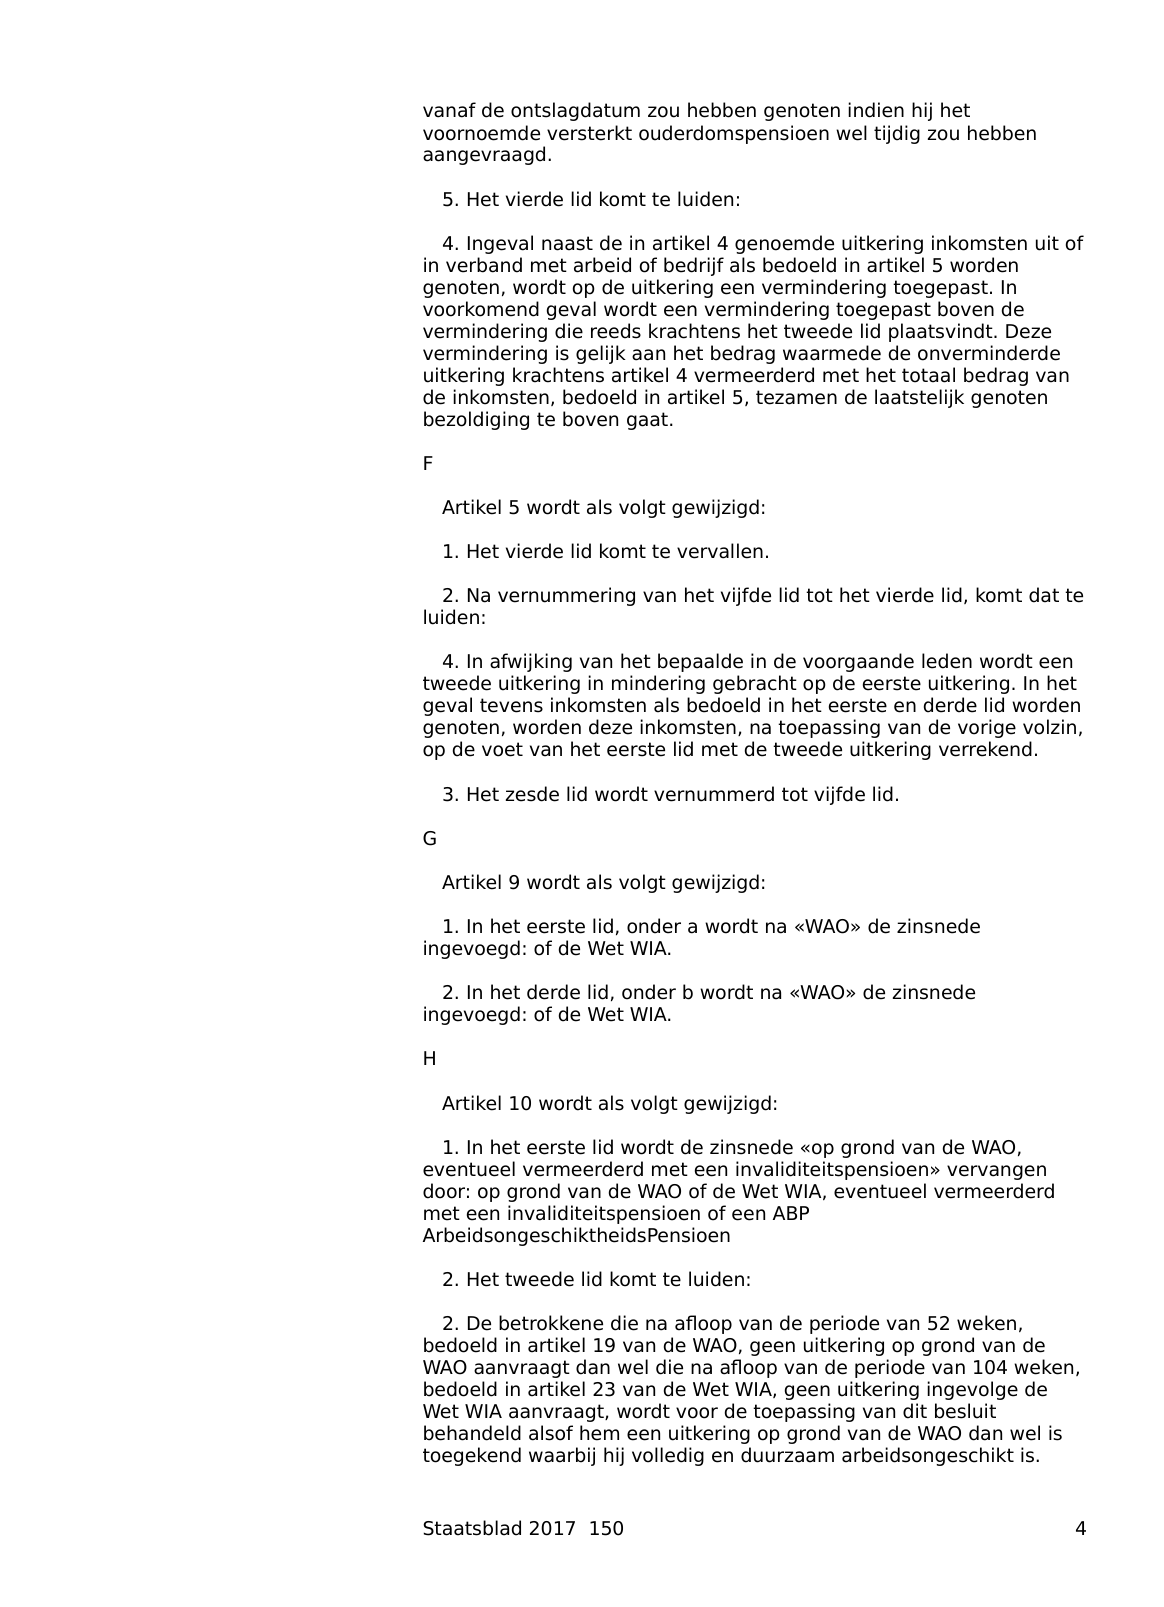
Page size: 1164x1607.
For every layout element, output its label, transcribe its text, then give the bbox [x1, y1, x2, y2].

text 2. Na vernummering van het vijfde lid tot het vierde lid, komt dat te luiden: [422, 585, 1087, 629]
text 1. In het eerste lid, onder a wordt na «WAO» de zinsnede ingevoegd: of de Wet WIA. [422, 916, 1087, 960]
text 4. Ingeval naast de in artikel 4 genoemde uitkering inkomsten uit of in verband met arbeid of bedrijf als bedoeld in artikel 5 worden genoten, wordt op de uitkering een vermindering toegepast. In voorkomend geval wordt een vermindering toegepast boven de vermindering die reeds krachtens het tweede lid plaatsvindt. Deze vermindering is gelijk aan het bedrag waarmede de onverminderde uitkering krachtens artikel 4 vermeerderd met het totaal bedrag van de inkomsten, bedoeld in artikel 5, tezamen de laatstelijk genoten bezoldiging te boven gaat. [422, 233, 1087, 431]
text 5. Het vierde lid komt te luiden: [422, 188, 1087, 211]
text Artikel 9 wordt als volgt gewijzigd: [422, 872, 1087, 894]
text F [422, 453, 1087, 475]
text 1. Het vierde lid komt te vervallen. [422, 541, 1087, 563]
text 2. Het tweede lid komt te luiden: [422, 1269, 1087, 1291]
text 1. In het eerste lid wordt de zinsnede «op grond van de WAO, eventueel vermeerderd met een invaliditeitspensioen» vervangen door: op grond van de WAO of de Wet WIA, eventueel vermeerderd met een invaliditeitspensioen of een ABP ArbeidsongeschiktheidsPensioen [422, 1137, 1087, 1246]
text 3. Het zesde lid wordt vernummerd tot vijfde lid. [422, 783, 1087, 805]
text Artikel 10 wordt als volgt gewijzigd: [422, 1092, 1087, 1114]
text 2. De betrokkene die na afloop van de periode van 52 weken, bedoeld in artikel 19 van de WAO, geen uitkering op grond van de WAO aanvraagt dan wel die na afloop van de periode van 104 weken, bedoeld in artikel 23 van de Wet WIA, geen uitkering ingevolge de Wet WIA aanvraagt, wordt voor de toepassing van dit besluit behandeld alsof hem een uitkering op grond van de WAO dan wel is toegekend waarbij hij volledig en duurzaam arbeidsongeschikt is. [422, 1313, 1087, 1467]
text 2. In het derde lid, onder b wordt na «WAO» de zinsnede ingevoegd: of de Wet WIA. [422, 982, 1087, 1026]
text Artikel 5 wordt als volgt gewijzigd: [422, 497, 1087, 519]
text H [422, 1048, 1087, 1070]
text G [422, 828, 1087, 849]
text vanaf de ontslagdatum zou hebben genoten indien hij het voornoemde versterkt ouderdomspensioen wel tijdig zou hebben aangevraagd. [422, 100, 1087, 166]
text 4. In afwijking van het bepaalde in de voorgaande leden wordt een tweede uitkering in mindering gebracht op de eerste uitkering. In het geval tevens inkomsten als bedoeld in het eerste en derde lid worden genoten, worden deze inkomsten, na toepassing van de vorige volzin, op de voet van het eerste lid met de tweede uitkering verrekend. [422, 651, 1087, 761]
